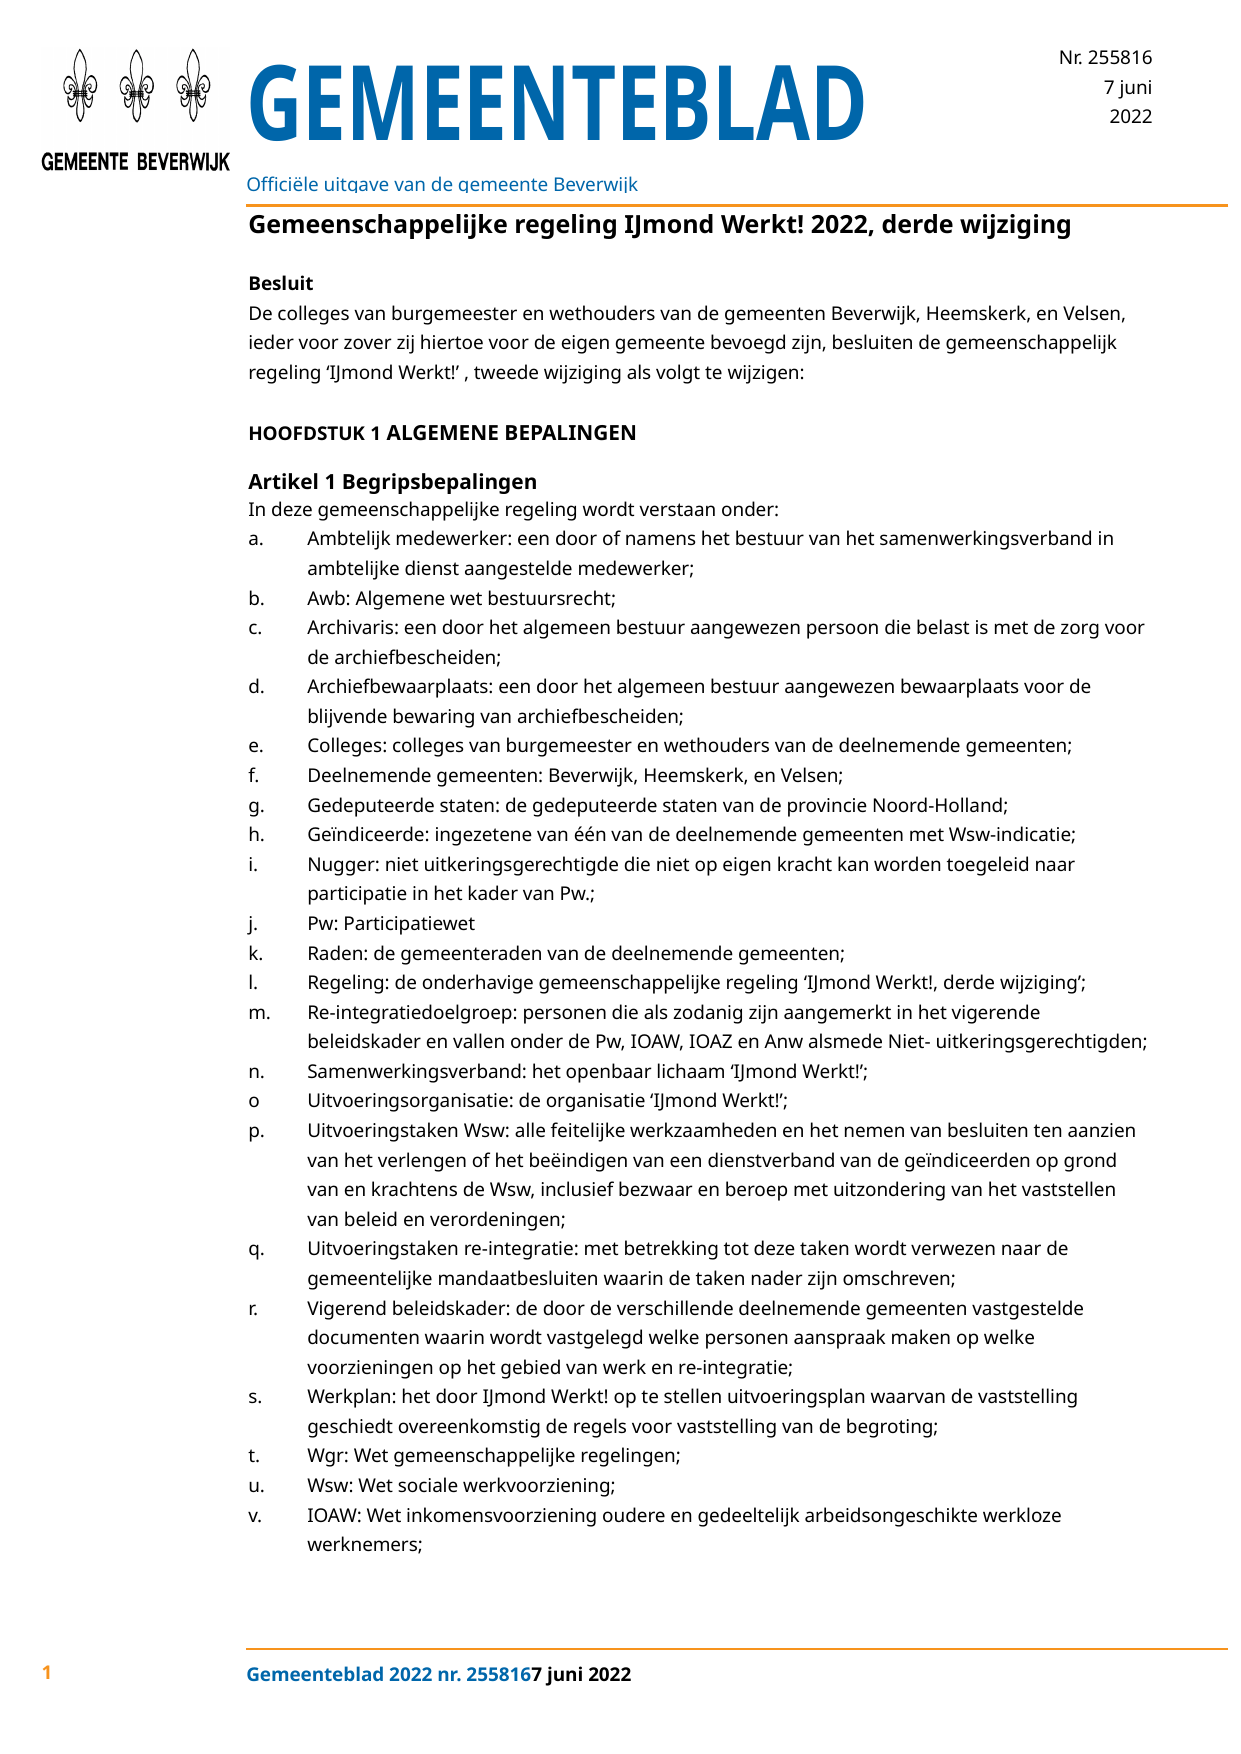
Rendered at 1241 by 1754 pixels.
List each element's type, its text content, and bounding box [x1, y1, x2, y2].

list Re-integratiedoelgroep: personen die als zodanig zijn aangemerkt in het vigerende beleidskader en vallen onder de Pw, IOAW, IOAZ en Anw alsmede Niet- uitkeringsgerechtigden; [248, 999, 1152, 1054]
list Nugger: niet uitkeringsgerechtigde die niet op eigen kracht kan worden toegeleid naar participatie in het kader van Pw.; [248, 851, 1152, 906]
list Deelnemende gemeenten: Beverwijk, Heemskerk, en Velsen; [248, 762, 1152, 788]
list Uitvoeringsorganisatie: de organisatie ‘IJmond Werkt!’; [248, 1088, 1152, 1113]
text HOOFDSTUK 1 ALGEMENE BEPALINGEN [248, 418, 1152, 447]
text De colleges van burgemeester en wethouders van de gemeenten Beverwijk, Heemskerk, en Velsen, ieder voor zover zij hiertoe voor de eigen gemeente bevoegd zijn, besluiten de gemeenschappelijk regeling ‘IJmond Werkt!’ , tweede wijziging als volgt te wijzigen: [248, 300, 1152, 385]
text Besluit [248, 270, 1152, 296]
list Gedeputeerde staten: de gedeputeerde staten van de provincie Noord-Holland; [248, 792, 1152, 817]
list Colleges: colleges van burgemeester en wethouders van de deelnemende gemeenten; [248, 733, 1152, 758]
list Raden: de gemeenteraden van de deelnemende gemeenten; [248, 940, 1152, 965]
list Ambtelijk medewerker: een door of namens het bestuur van het samenwerkingsverband in ambtelijke dienst aangestelde medewerker; [248, 526, 1152, 581]
list IOAW: Wet inkomensvoorziening oudere en gedeeltelijk arbeidsongeschikte werkloze werknemers; [248, 1502, 1152, 1557]
list Wgr: Wet gemeenschappelijke regelingen; [248, 1443, 1152, 1468]
text In deze gemeenschappelijke regeling wordt verstaan onder: [248, 496, 1152, 522]
list Regeling: de onderhavige gemeenschappelijke regeling ‘IJmond Werkt!, derde wijziging’; [248, 969, 1152, 995]
text Gemeenschappelijke regeling IJmond Werkt! 2022, derde wijziging [248, 207, 1152, 241]
list Vigerend beleidskader: de door de verschillende deelnemende gemeenten vastgestelde documenten waarin wordt vastgelegd welke personen aanspraak maken op welke voorzieningen op het gebied van werk en re-integratie; [248, 1295, 1152, 1379]
list Wsw: Wet sociale werkvoorziening; [248, 1472, 1152, 1498]
list Uitvoeringstaken re-integratie: met betrekking tot deze taken wordt verwezen naar de gemeentelijke mandaatbesluiten waarin de taken nader zijn omschreven; [248, 1236, 1152, 1291]
picture [41, 47, 231, 172]
list Werkplan: het door IJmond Werkt! op te stellen uitvoeringsplan waarvan de vaststelling geschiedt overeenkomstig de regels voor vaststelling van de begroting; [248, 1383, 1152, 1439]
list Awb: Algemene wet bestuursrecht; [248, 585, 1152, 610]
list Pw: Participatiewet [248, 910, 1152, 936]
list Uitvoeringstaken Wsw: alle feitelijke werkzaamheden en het nemen van besluiten ten aanzien van het verlengen of het beëindigen van een dienstverband van de geïndiceerden op grond van en krachtens de Wsw, inclusief bezwaar en beroep met uitzondering van het vaststellen van beleid en verordeningen; [248, 1117, 1152, 1232]
list Archivaris: een door het algemeen bestuur aangewezen persoon die belast is met de zorg voor de archiefbescheiden; [248, 614, 1152, 669]
list Samenwerkingsverband: het openbaar lichaam ‘IJmond Werkt!’; [248, 1058, 1152, 1084]
list Archiefbewaarplaats: een door het algemeen bestuur aangewezen bewaarplaats voor de blijvende bewaring van archiefbescheiden; [248, 673, 1152, 729]
list Geïndiceerde: ingezetene van één van de deelnemende gemeenten met Wsw-indicatie; [248, 821, 1152, 847]
text Artikel 1 Begripsbepalingen [248, 467, 1152, 496]
